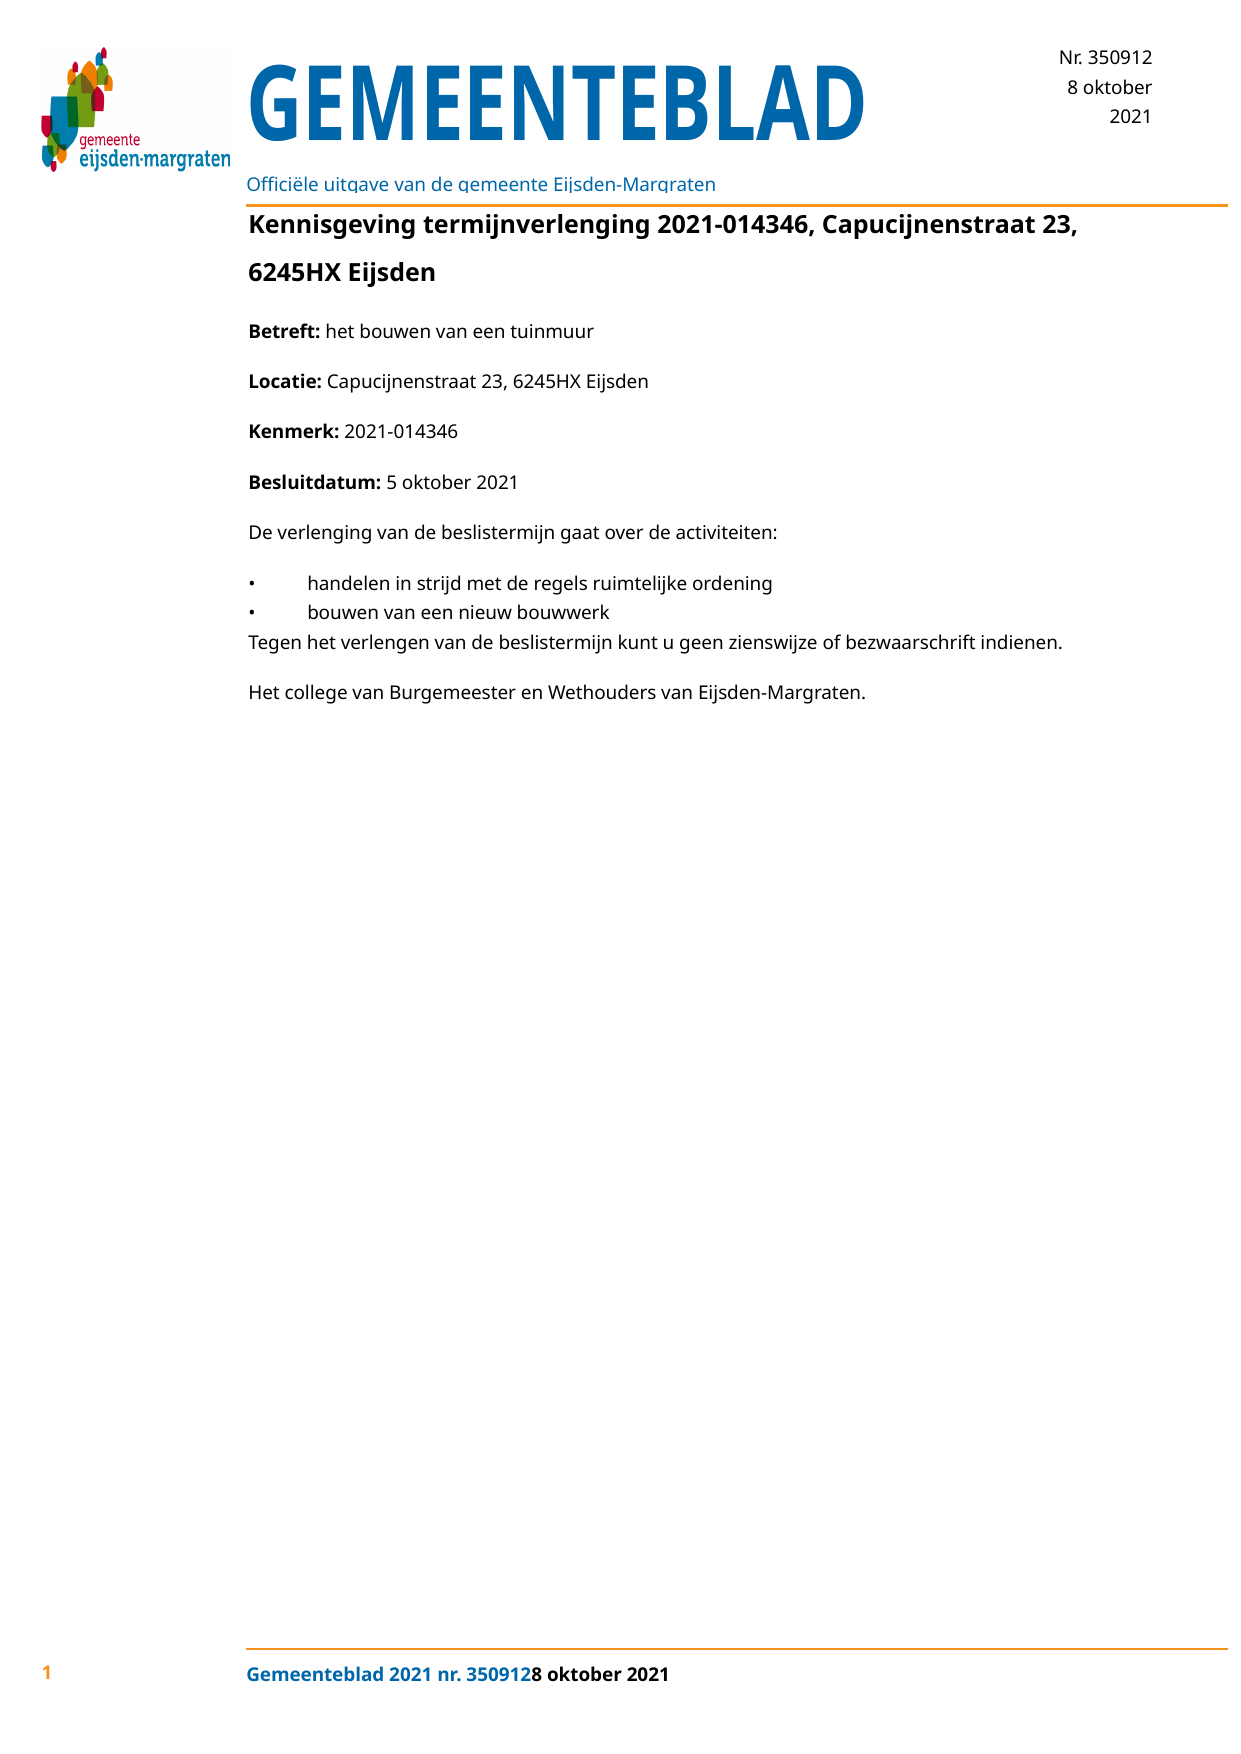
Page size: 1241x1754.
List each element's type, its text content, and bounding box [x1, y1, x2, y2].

text Kennisgeving termijnverlenging 2021-014346, Capucijnenstraat 23, 6245HX Eijsden [248, 207, 1152, 288]
text Het college van Burgemeester en Wethouders van Eijsden-Margraten. [248, 679, 1152, 705]
text Locatie: Capucijnenstraat 23, 6245HX Eijsden [248, 368, 1152, 394]
picture [41, 47, 231, 172]
list handelen in strijd met de regels ruimtelijke ordening [248, 570, 1152, 596]
text Besluitdatum: 5 oktober 2021 [248, 469, 1152, 495]
text De verlenging van de beslistermijn gaat over de activiteiten: [248, 519, 1152, 545]
text Kenmerk: 2021-014346 [248, 419, 1152, 444]
list bouwen van een nieuw bouwwerk [248, 599, 1152, 625]
text Tegen het verlengen van de beslistermijn kunt u geen zienswijze of bezwaarschrift indienen. [248, 629, 1152, 655]
text Betreft: het bouwen van een tuinmuur [248, 318, 1152, 344]
